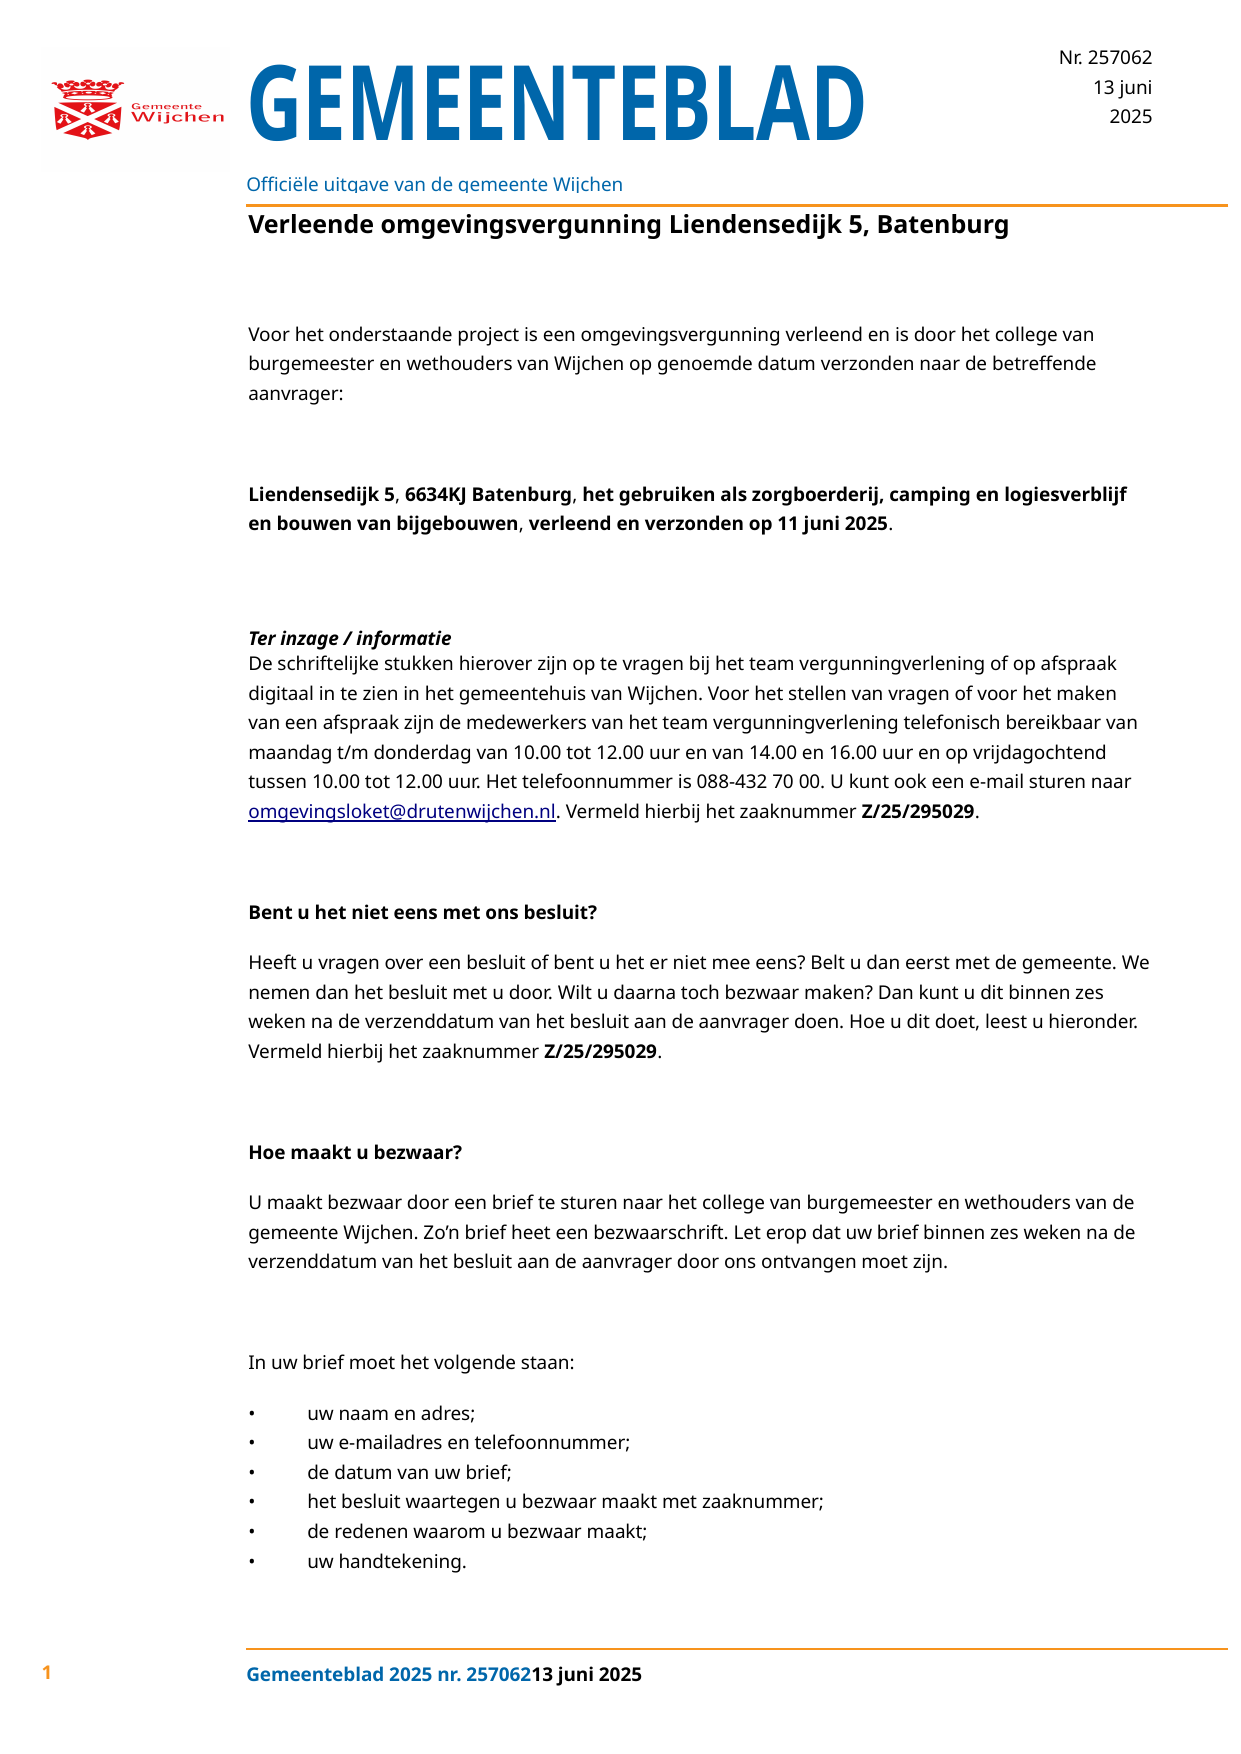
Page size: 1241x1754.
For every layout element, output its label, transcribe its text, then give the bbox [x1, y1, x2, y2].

text In uw brief moet het volgende staan: [248, 1349, 1152, 1375]
text Ter inzage / informatie [248, 625, 1152, 650]
text U maakt bezwaar door een brief te sturen naar het college van burgemeester en wethouders van de gemeente Wijchen. Zo’n brief heet een bezwaarschrift. Let erop dat uw brief binnen zes weken na de verzenddatum van het besluit aan de aanvrager door ons ontvangen moet zijn. [248, 1189, 1152, 1274]
text Bent u het niet eens met ons besluit? [248, 899, 1152, 925]
text De schriftelijke stukken hierover zijn op te vragen bij het team vergunningverlening of op afspraak digitaal in te zien in het gemeentehuis van Wijchen. Voor het stellen van vragen of voor het maken van een afspraak zijn de medewerkers van het team vergunningverlening telefonisch bereikbaar van maandag t/m donderdag van 10.00 tot 12.00 uur en van 14.00 en 16.00 uur en op vrijdagochtend tussen 10.00 tot 12.00 uur. Het telefoonnummer is 088-432 70 00. U kunt ook een e-mail sturen naar omgevingsloket@drutenwijchen.nl. Vermeld hierbij het zaaknummer Z/25/295029. [248, 650, 1152, 824]
text Liendensedijk 5, 6634KJ Batenburg, het gebruiken als zorgboerderij, camping en logiesverblijf en bouwen van bijgebouwen, verleend en verzonden op 11 juni 2025. [248, 481, 1152, 536]
text Hoe maakt u bezwaar? [248, 1139, 1152, 1165]
text Voor het onderstaande project is een omgevingsvergunning verleend en is door het college van burgemeester en wethouders van Wijchen op genoemde datum verzonden naar de betreffende aanvrager: [248, 321, 1152, 406]
list de datum van uw brief; [248, 1459, 1152, 1485]
text Heeft u vragen over een besluit of bent u het er niet mee eens? Belt u dan eerst met de gemeente. We nemen dan het besluit met u door. Wilt u daarna toch bezwaar maken? Dan kunt u dit binnen zes weken na de verzenddatum van het besluit aan de aanvrager doen. Hoe u dit doet, leest u hieronder. Vermeld hierbij het zaaknummer Z/25/295029. [248, 949, 1152, 1064]
picture [41, 47, 231, 172]
list uw e-mailadres en telefoonnummer; [248, 1429, 1152, 1455]
list de redenen waarom u bezwaar maakt; [248, 1518, 1152, 1544]
text Verleende omgevingsvergunning Liendensedijk 5, Batenburg [248, 207, 1152, 241]
list uw handtekening. [248, 1548, 1152, 1574]
list uw naam en adres; [248, 1400, 1152, 1426]
list het besluit waartegen u bezwaar maakt met zaaknummer; [248, 1489, 1152, 1514]
